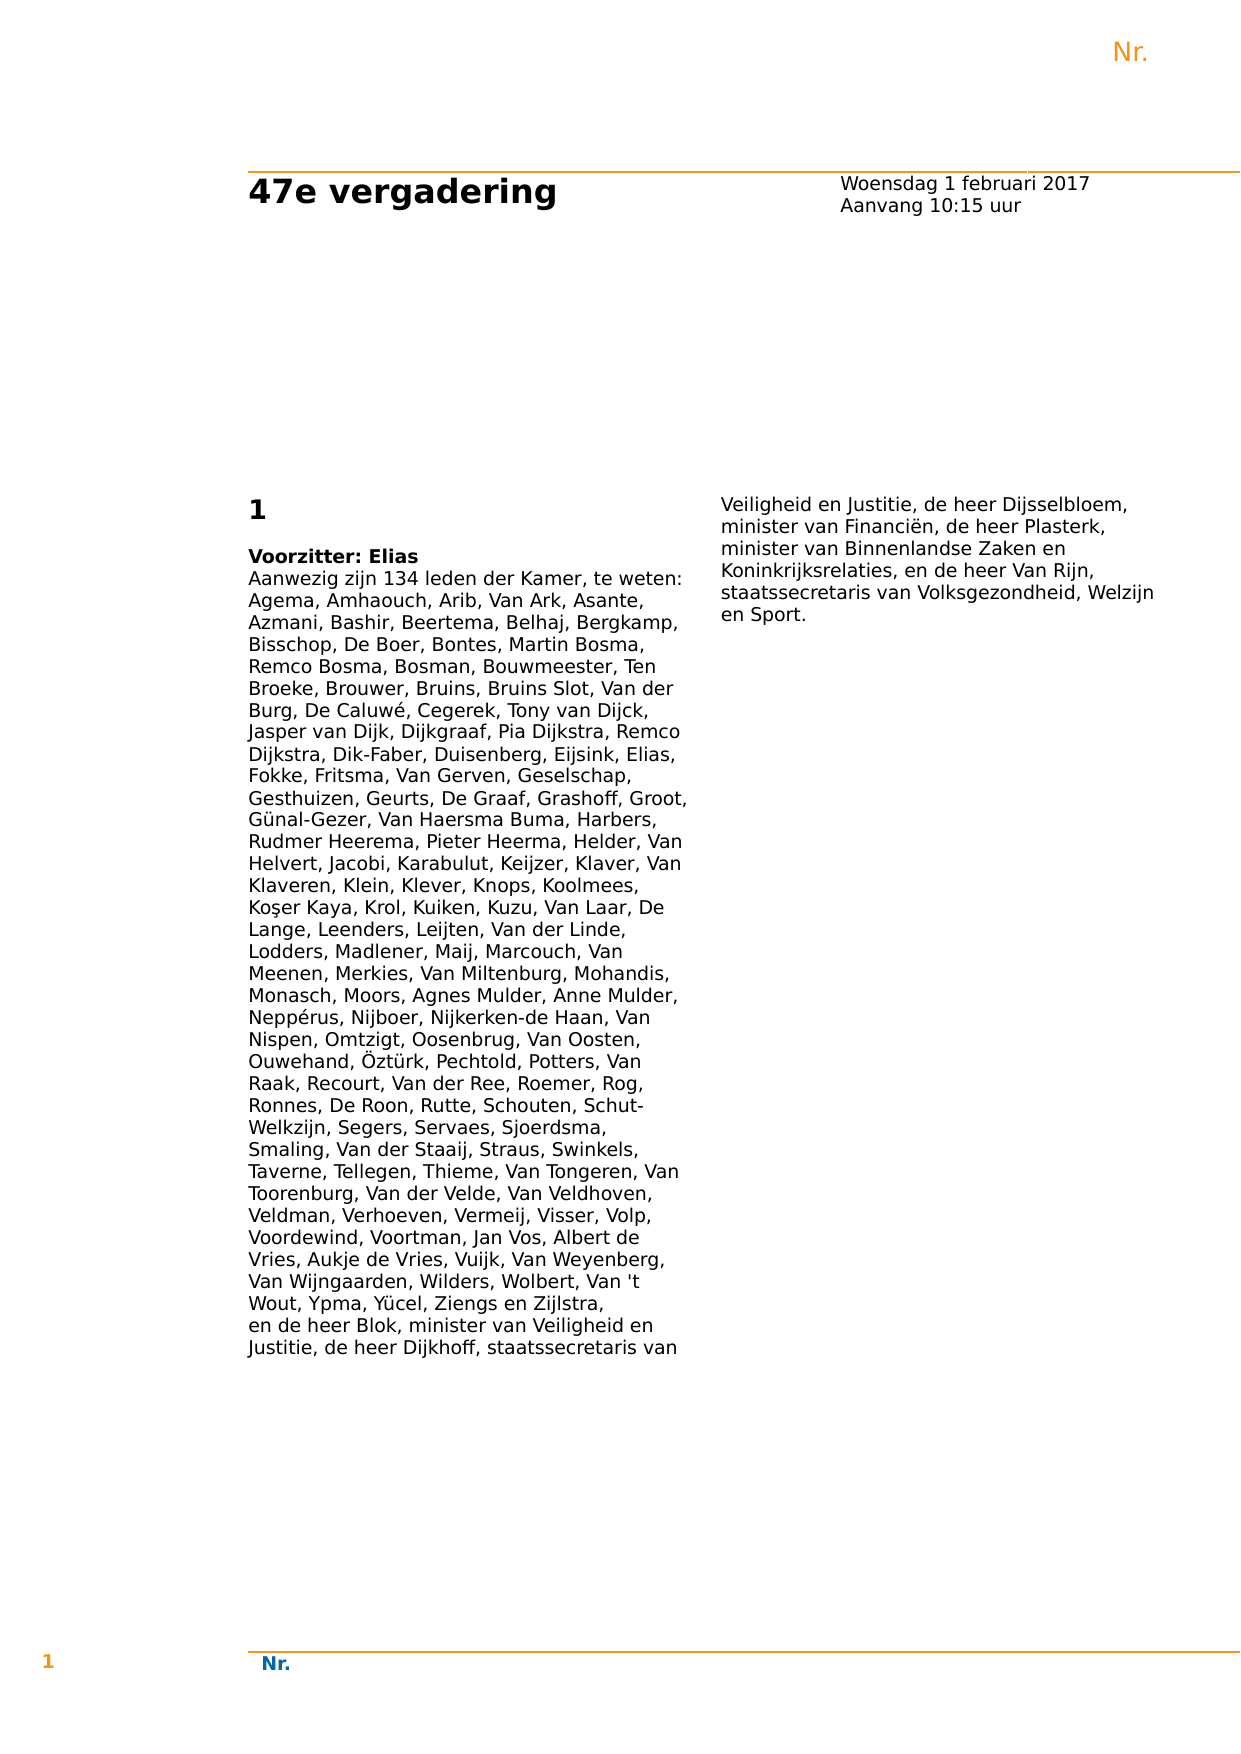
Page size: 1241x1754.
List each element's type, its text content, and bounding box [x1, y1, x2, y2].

table_cell Aanvang 10:15 uur [840, 195, 1163, 217]
table_header 47e vergadering [248, 173, 840, 217]
text Voorzitter: Elias [248, 546, 691, 568]
text Agema, Amhaouch, Arib, Van Ark, Asante, Azmani, Bashir, Beertema, Belhaj, Bergkamp, Bisschop, De Boer, Bontes, Martin Bosma, Remco Bosma, Bosman, Bouwmeester, Ten Broeke, Brouwer, Bruins, Bruins Slot, Van der Burg, De Caluwé, Cegerek, Tony van Dijck, Jasper van Dijk, Dijkgraaf, Pia Dijkstra, Remco Dijkstra, Dik-Faber, Duisenberg, Eijsink, Elias, Fokke, Fritsma, Van Gerven, Geselschap, Gesthuizen, Geurts, De Graaf, Grashoff, Groot, Günal-Gezer, Van Haersma Buma, Harbers, Rudmer Heerema, Pieter Heerma, Helder, Van Helvert, Jacobi, Karabulut, Keijzer, Klaver, Van Klaveren, Klein, Klever, Knops, Koolmees, Koşer Kaya, Krol, Kuiken, Kuzu, Van Laar, De Lange, Leenders, Leijten, Van der Linde, Lodders, Madlener, Maij, Marcouch, Van Meenen, Merkies, Van Miltenburg, Mohandis, Monasch, Moors, Agnes Mulder, Anne Mulder, Neppérus, Nijboer, Nijkerken-de Haan, Van Nispen, Omtzigt, Oosenbrug, Van Oosten, Ouwehand, Öztürk, Pechtold, Potters, Van Raak, Recourt, Van der Ree, Roemer, Rog, Ronnes, De Roon, Rutte, Schouten, Schut-Welkzijn, Segers, Servaes, Sjoerdsma, Smaling, Van der Staaij, Straus, Swinkels, Taverne, Tellegen, Thieme, Van Tongeren, Van Toorenburg, Van der Velde, Van Veldhoven, Veldman, Verhoeven, Vermeij, Visser, Volp, Voordewind, Voortman, Jan Vos, Albert de Vries, Aukje de Vries, Vuijk, Van Weyenberg, Van Wijngaarden, Wilders, Wolbert, Van 't Wout, Ypma, Yücel, Ziengs en Zijlstra, [248, 589, 691, 1315]
text Veiligheid en Justitie, de heer Dijsselbloem, minister van Financiën, de heer Plasterk, minister van Binnenlandse Zaken en Koninkrijksrelaties, en de heer Van Rijn, staatssecretaris van Volksgezondheid, Welzijn en Sport. [721, 494, 1163, 626]
text Aanwezig zijn 134 leden der Kamer, te weten: [248, 568, 691, 589]
text en de heer Blok, minister van Veiligheid en Justitie, de heer Dijkhoff, staatssecretaris van [248, 1315, 691, 1359]
table_header Woensdag 1 februari 2017 [840, 173, 1163, 195]
title 1 [248, 494, 691, 526]
